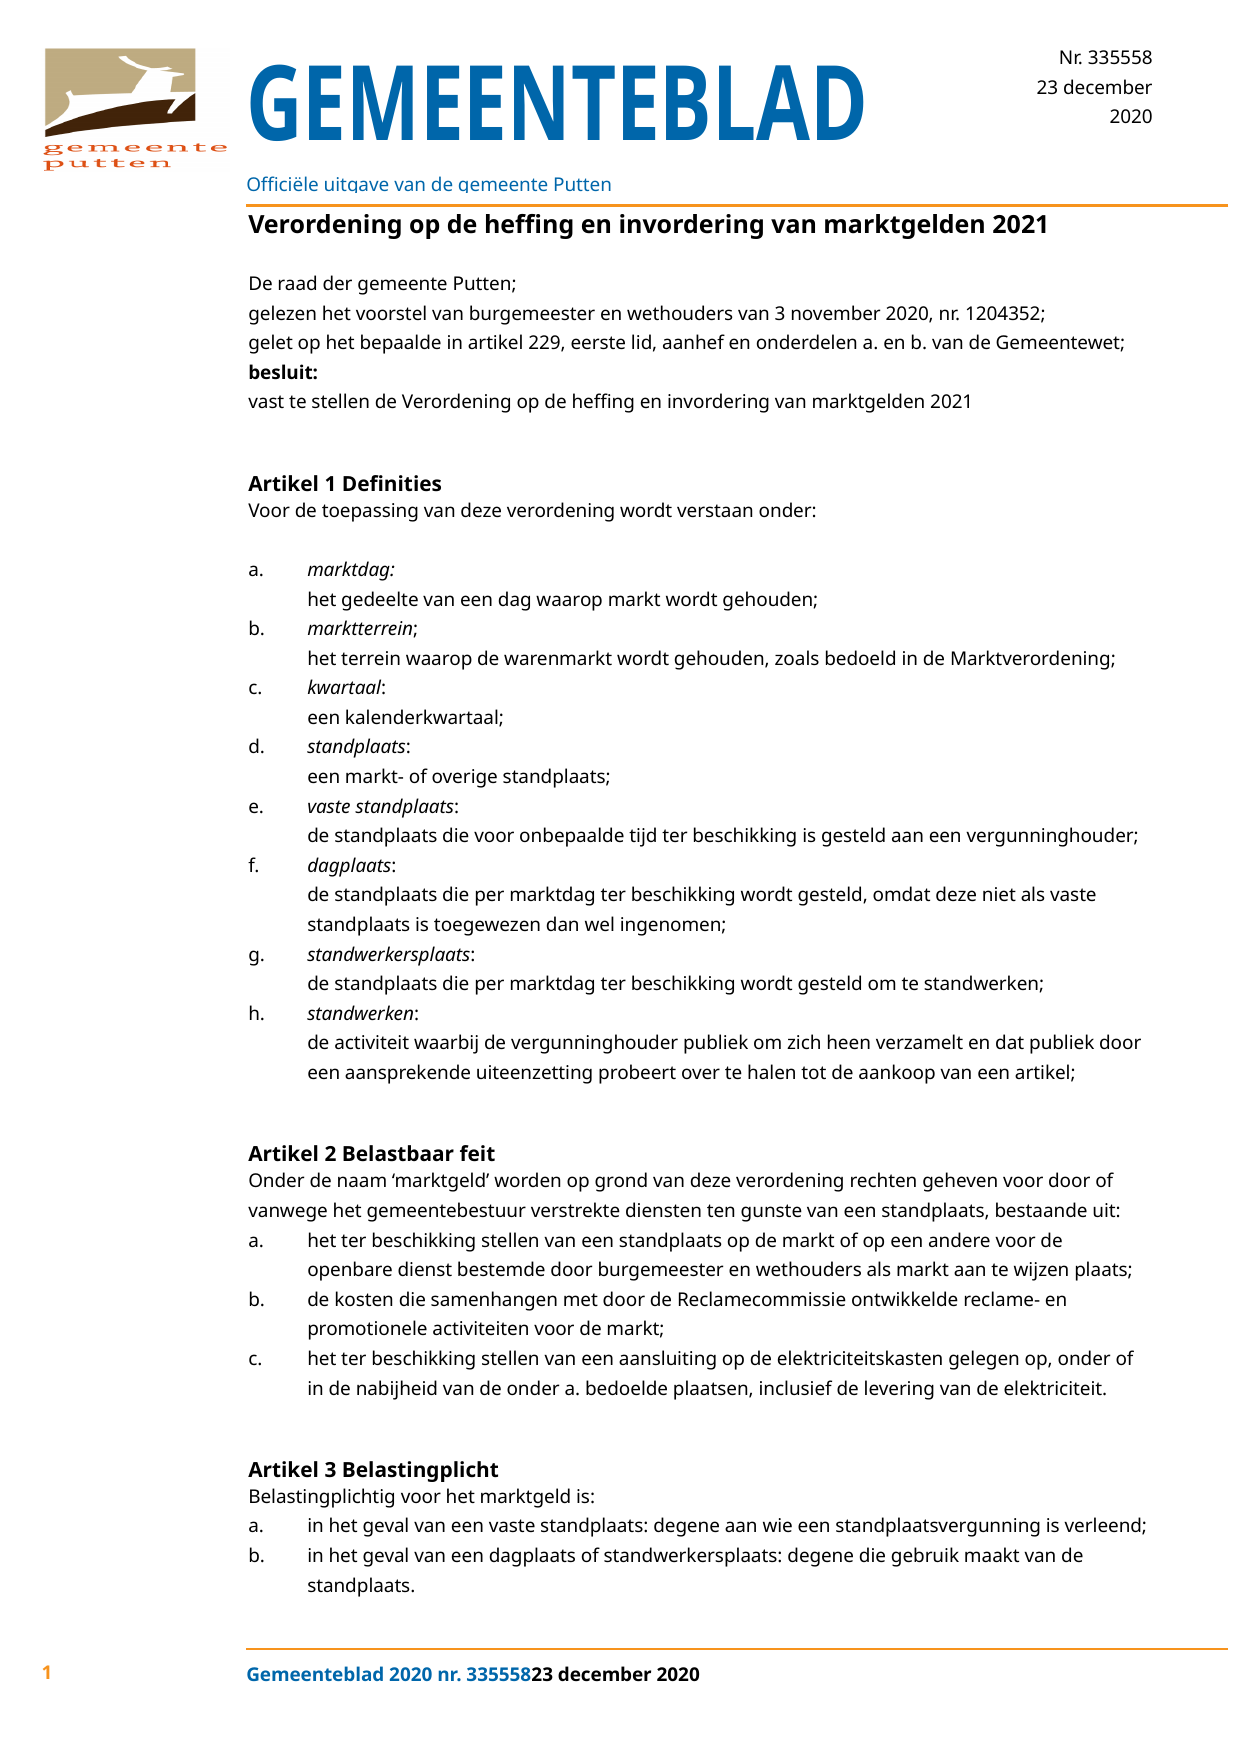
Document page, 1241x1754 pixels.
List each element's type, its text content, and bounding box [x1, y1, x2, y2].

text Artikel 2 Belastbaar feit [248, 1139, 1152, 1168]
list de standplaats die per marktdag ter beschikking wordt gesteld, omdat deze niet als vaste standplaats is toegewezen dan wel ingenomen; [248, 882, 1152, 937]
text Belastingplichtig voor het marktgeld is: [248, 1483, 1152, 1509]
list in het geval van een vaste standplaats: degene aan wie een standplaatsvergunning is verleend; [248, 1513, 1152, 1538]
list het terrein waarop de warenmarkt wordt gehouden, zoals bedoeld in de Marktverordening; [248, 645, 1152, 671]
list het ter beschikking stellen van een standplaats op de markt of op een andere voor de openbare dienst bestemde door burgemeester en wethouders als markt aan te wijzen plaats; [248, 1227, 1152, 1282]
text gelet op het bepaalde in artikel 229, eerste lid, aanhef en onderdelen a. en b. van de Gemeentewet; [248, 329, 1152, 355]
list de activiteit waarbij de vergunninghouder publiek om zich heen verzamelt en dat publiek door een aansprekende uiteenzetting probeert over te halen tot de aankoop van een artikel; [248, 1029, 1152, 1085]
list een markt- of overige standplaats; [248, 763, 1152, 789]
list een kalenderkwartaal; [248, 704, 1152, 730]
list kwartaal: [248, 674, 1152, 700]
list standplaats: [248, 734, 1152, 759]
list standwerkersplaats: [248, 941, 1152, 967]
list de standplaats die per marktdag ter beschikking wordt gesteld om te standwerken; [248, 970, 1152, 996]
text gelezen het voorstel van burgemeester en wethouders van 3 november 2020, nr. 1204352; [248, 300, 1152, 326]
text besluit: [248, 359, 1152, 385]
text Voor de toepassing van deze verordening wordt verstaan onder: [248, 497, 1152, 523]
list standwerken: [248, 1000, 1152, 1026]
text Artikel 3 Belastingplicht [248, 1455, 1152, 1483]
list de standplaats die voor onbepaalde tijd ter beschikking is gesteld aan een vergunninghouder; [248, 822, 1152, 848]
list het gedeelte van een dag waarop markt wordt gehouden; [248, 586, 1152, 612]
text vast te stellen de Verordening op de heffing en invordering van marktgelden 2021 [248, 389, 1152, 414]
list vaste standplaats: [248, 793, 1152, 819]
list dagplaats: [248, 852, 1152, 878]
text Verordening op de heffing en invordering van marktgelden 2021 [248, 207, 1152, 241]
list het ter beschikking stellen van een aansluiting op de elektriciteitskasten gelegen op, onder of in de nabijheid van de onder a. bedoelde plaatsen, inclusief de levering van de elektriciteit. [248, 1345, 1152, 1400]
text De raad der gemeente Putten; [248, 270, 1152, 296]
list marktdag: [248, 556, 1152, 582]
picture [41, 47, 231, 172]
text Artikel 1 Definities [248, 469, 1152, 497]
list marktterrein; [248, 615, 1152, 641]
text Onder de naam ‘marktgeld’ worden op grond van deze verordening rechten geheven voor door of vanwege het gemeentebestuur verstrekte diensten ten gunste van een standplaats, bestaande uit: [248, 1168, 1152, 1223]
list de kosten die samenhangen met door de Reclamecommissie ontwikkelde reclame- en promotionele activiteiten voor de markt; [248, 1286, 1152, 1341]
list in het geval van een dagplaats of standwerkersplaats: degene die gebruik maakt van de standplaats. [248, 1542, 1152, 1598]
